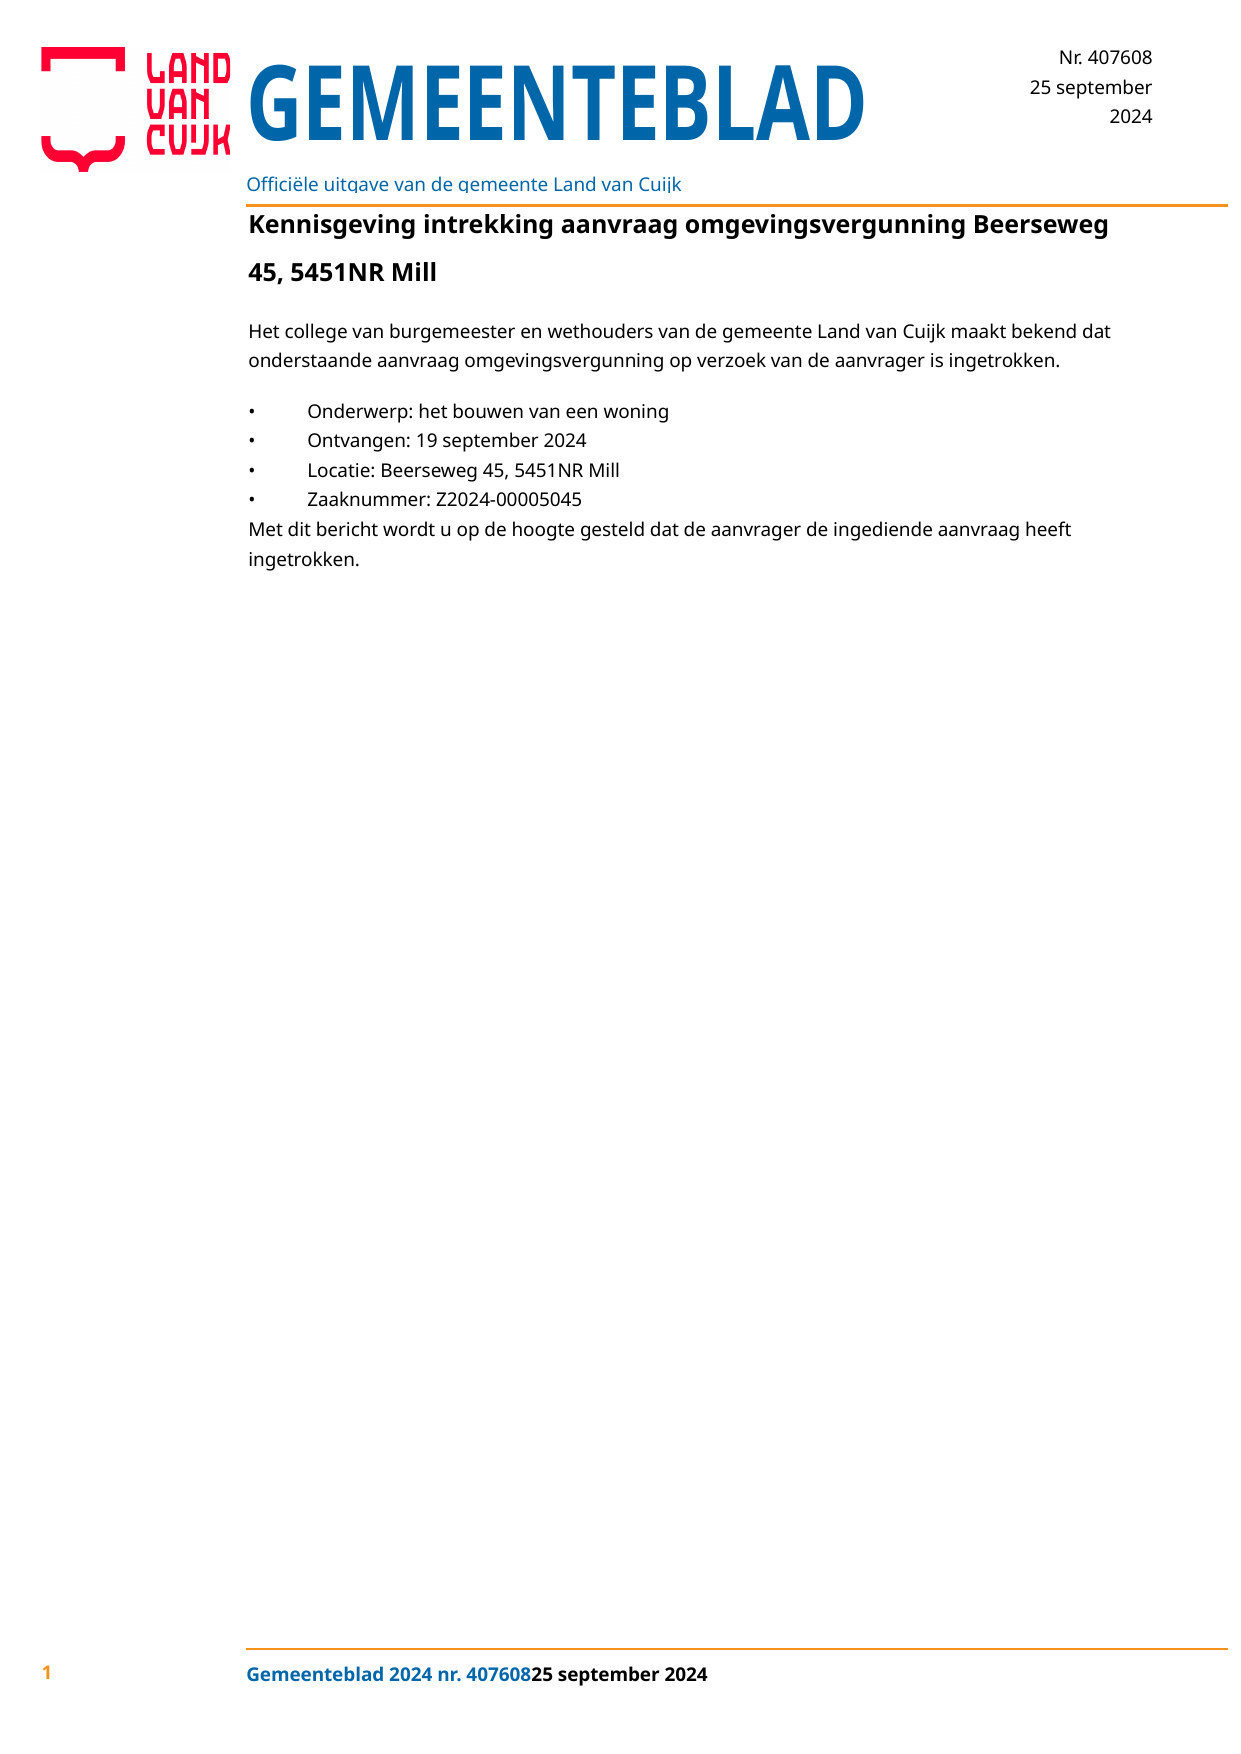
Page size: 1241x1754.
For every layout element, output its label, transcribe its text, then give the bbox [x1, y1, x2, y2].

text Het college van burgemeester en wethouders van de gemeente Land van Cuijk maakt bekend dat onderstaande aanvraag omgevingsvergunning op verzoek van de aanvrager is ingetrokken. [248, 318, 1152, 373]
list Locatie: Beerseweg 45, 5451NR Mill [248, 457, 1152, 483]
text Met dit bericht wordt u op de hoogte gesteld dat de aanvrager de ingediende aanvraag heeft ingetrokken. [248, 516, 1152, 572]
text Kennisgeving intrekking aanvraag omgevingsvergunning Beerseweg 45, 5451NR Mill [248, 207, 1152, 288]
list Onderwerp: het bouwen van een woning [248, 398, 1152, 424]
list Zaaknummer: Z2024-00005045 [248, 487, 1152, 512]
list Ontvangen: 19 september 2024 [248, 427, 1152, 453]
picture [41, 47, 231, 172]
